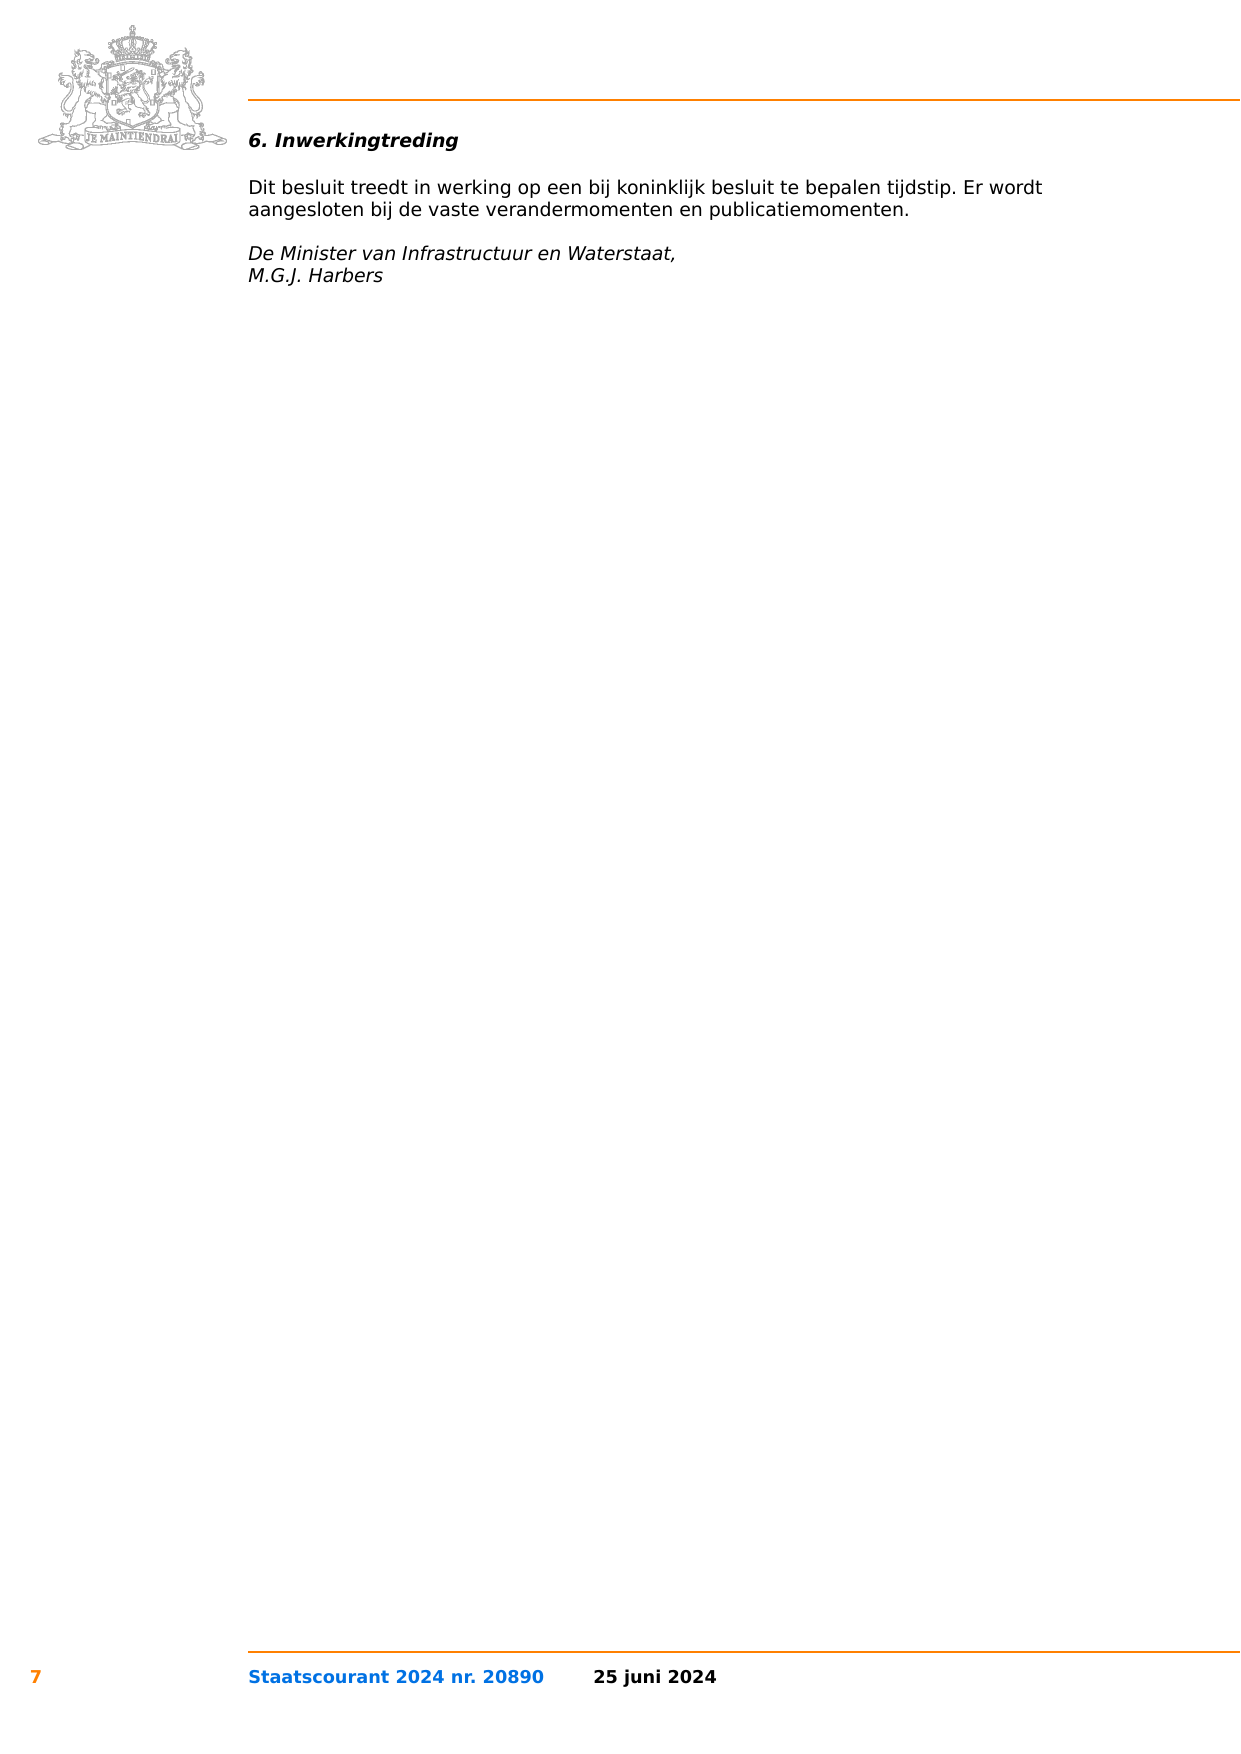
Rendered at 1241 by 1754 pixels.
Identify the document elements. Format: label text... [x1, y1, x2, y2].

subtitle 6. Inwerkingtreding [248, 130, 1163, 152]
picture [38, 25, 227, 150]
text Dit besluit treedt in werking op een bij koninklijk besluit te bepalen tijdstip. Er wordt aangesloten bij de vaste verandermomenten en publicatiemomenten. [248, 177, 1163, 221]
text De Minister van Infrastructuur en Waterstaat, M.G.J. Harbers [248, 243, 1163, 287]
